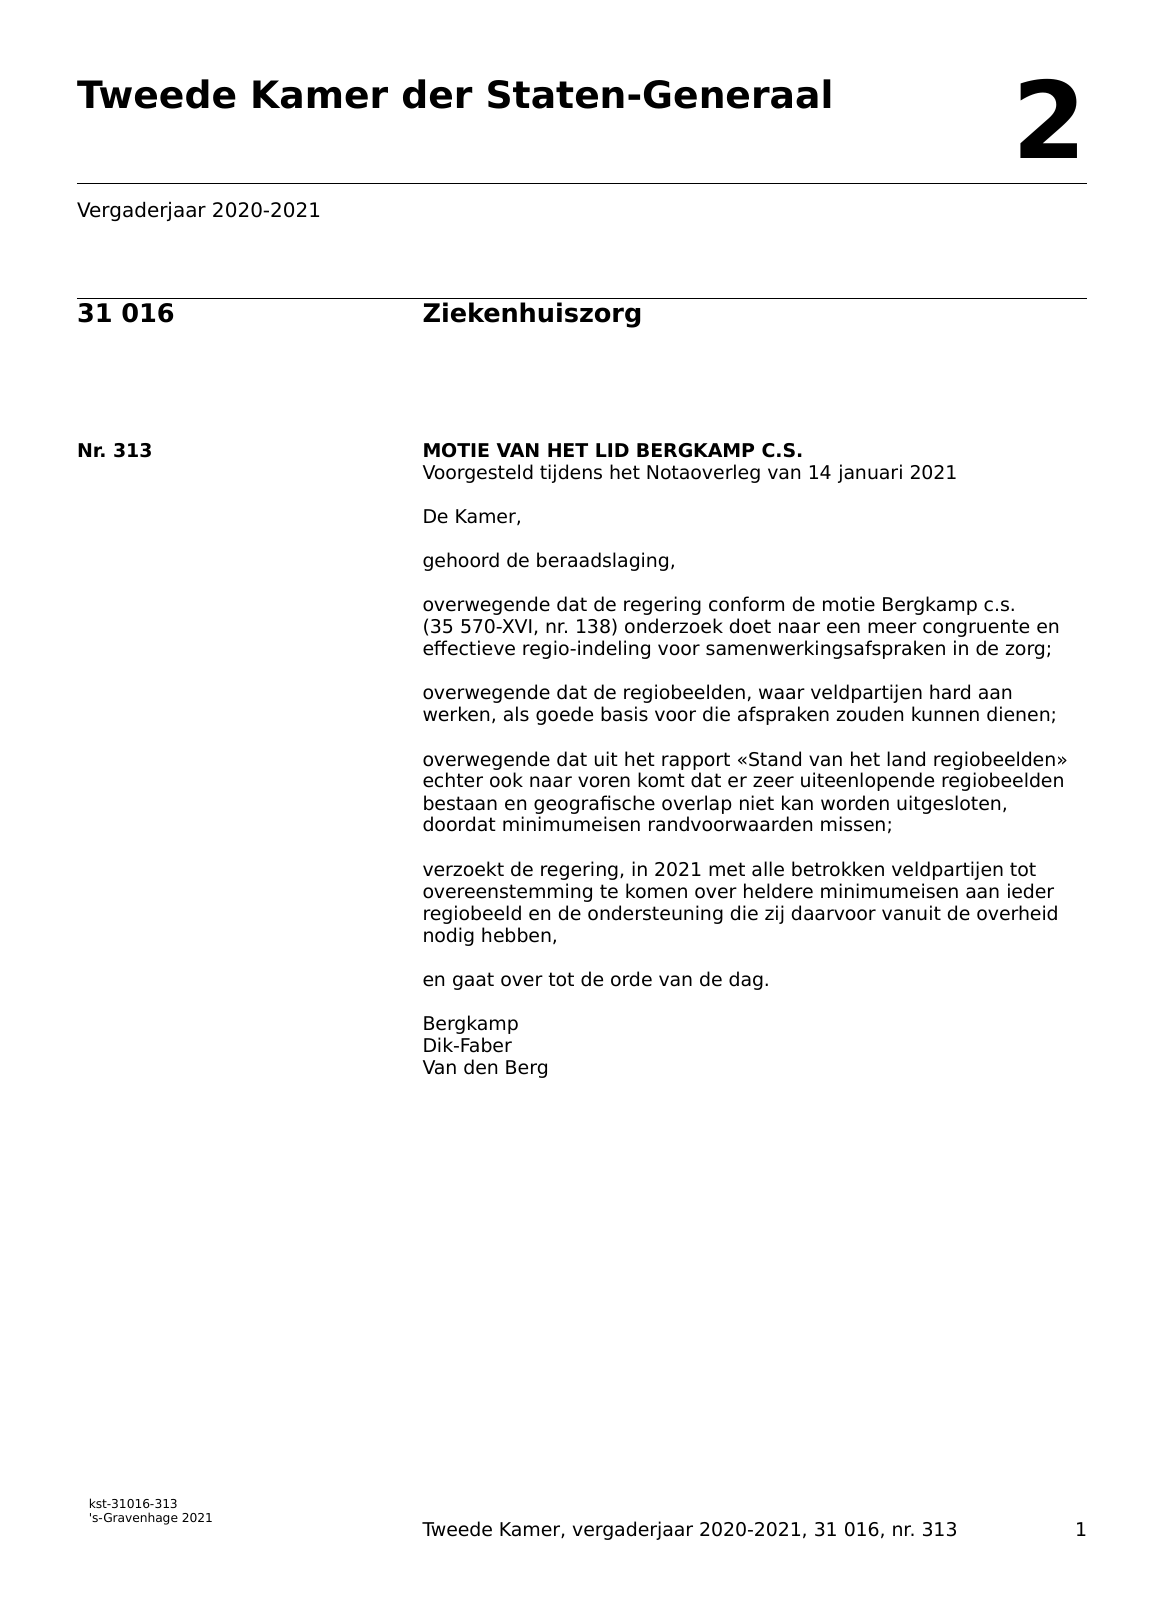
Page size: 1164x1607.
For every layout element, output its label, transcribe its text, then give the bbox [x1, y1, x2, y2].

text Voorgesteld tijdens het Notaoverleg van 14 januari 2021 [422, 462, 1087, 484]
table_header Tweede Kamer der Staten-Generaal [77, 59, 886, 183]
text overwegende dat de regering conform de motie Bergkamp c.s. (35 570-XVI, nr. 138) onderzoek doet naar een meer congruente en effectieve regio-indeling voor samenwerkingsafspraken in de zorg; [422, 594, 1087, 660]
text Dik-Faber [422, 1035, 1087, 1057]
table_cell Vergaderjaar 2020-2021 [77, 184, 1087, 298]
text kst-31016-313 [88, 1497, 323, 1511]
text Bergkamp [422, 1013, 1087, 1035]
text gehoord de beraadslaging, [422, 550, 1087, 572]
subtitle Nr. 313 MOTIE VAN HET LID BERGKAMP C.S. [77, 440, 1087, 462]
text De Kamer, [422, 506, 1087, 528]
text overwegende dat de regiobeelden, waar veldpartijen hard aan werken, als goede basis voor die afspraken zouden kunnen dienen; [422, 682, 1087, 726]
table_header 2 [886, 59, 1087, 183]
text overwegende dat uit het rapport «Stand van het land regiobeelden» echter ook naar voren komt dat er zeer uiteenlopende regiobeelden bestaan en geografische overlap niet kan worden uitgesloten, doordat minimumeisen randvoorwaarden missen; [422, 748, 1087, 836]
text Van den Berg [422, 1057, 1087, 1079]
text verzoekt de regering, in 2021 met alle betrokken veldpartijen tot overeenstemming te komen over heldere minimumeisen aan ieder regiobeeld en de ondersteuning die zij daarvoor vanuit de overheid nodig hebben, [422, 858, 1087, 946]
text 's-Gravenhage 2021 [88, 1511, 323, 1525]
text en gaat over tot de orde van de dag. [422, 969, 1087, 991]
subtitle 31 016 Ziekenhuiszorg [77, 299, 1087, 329]
